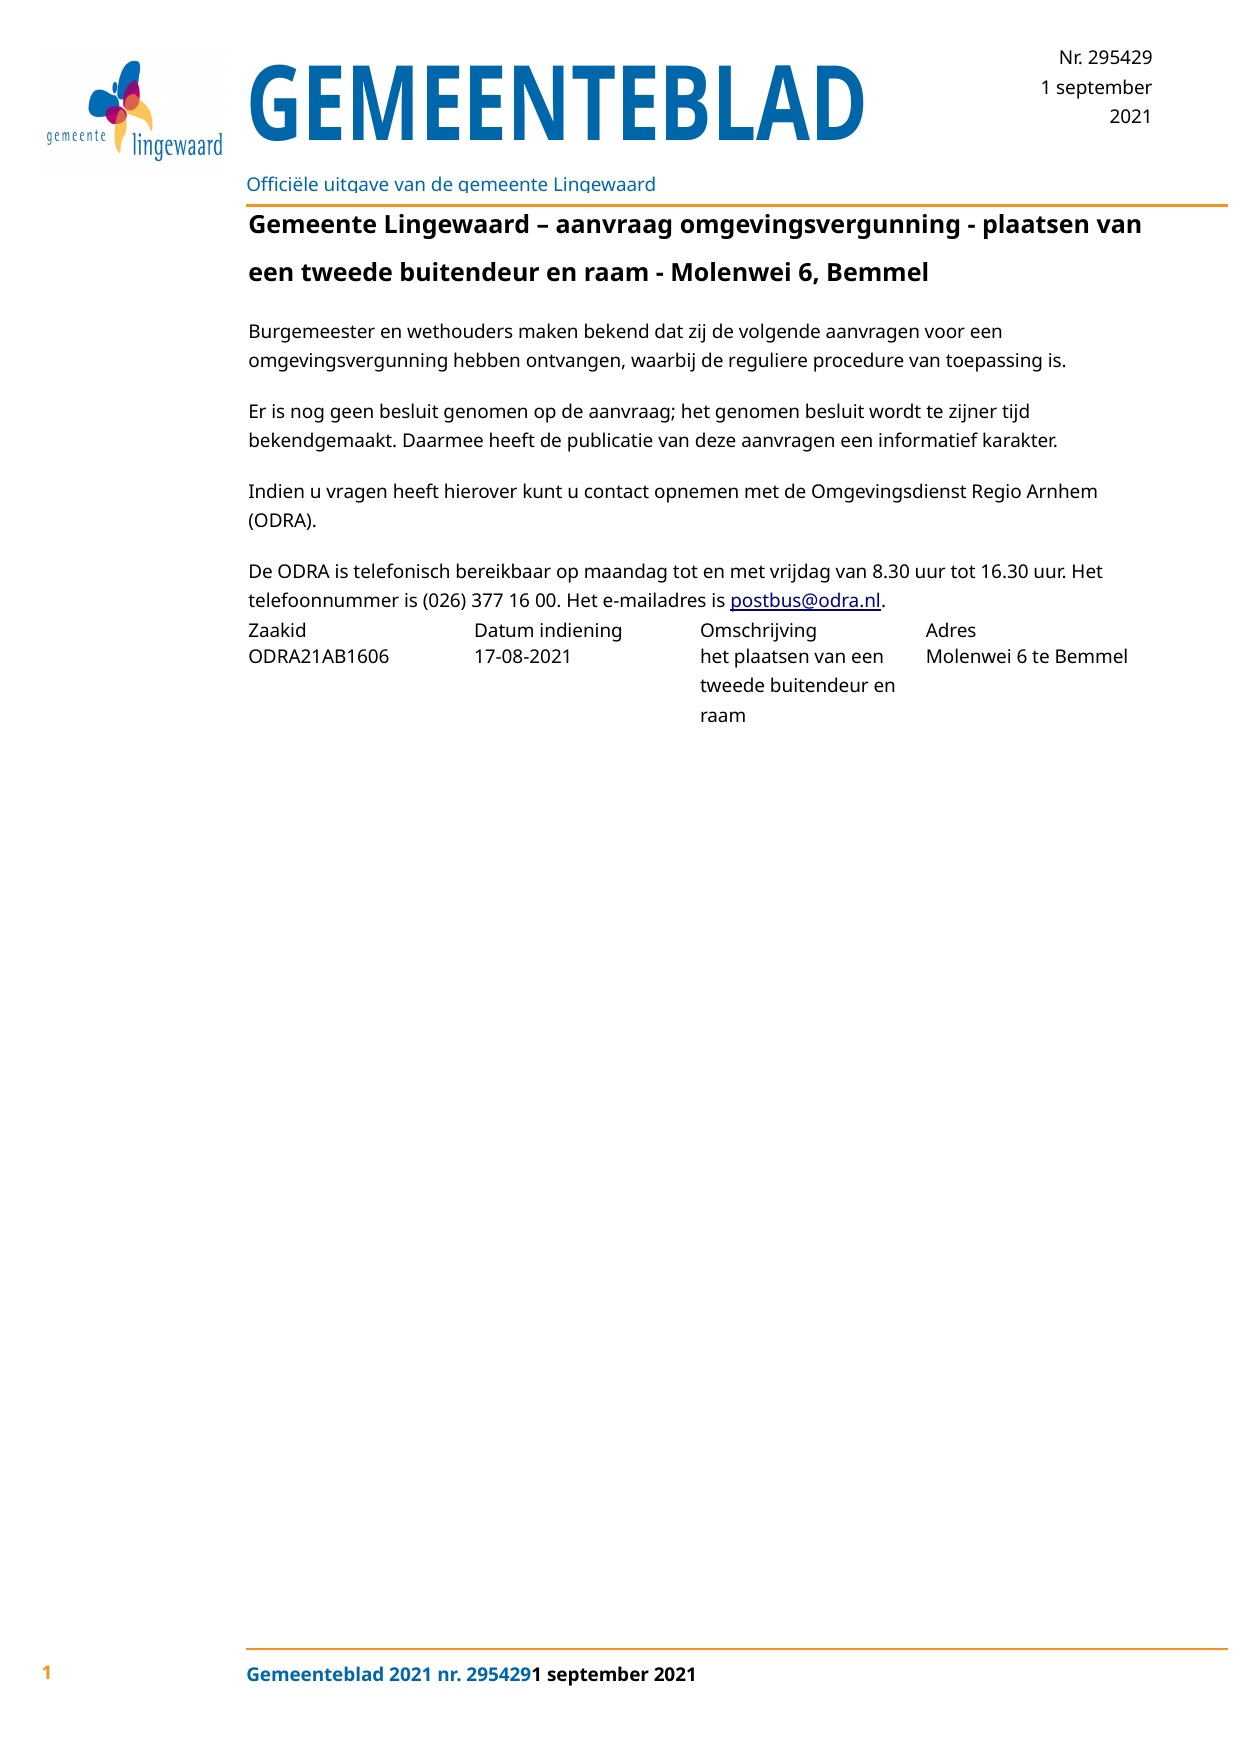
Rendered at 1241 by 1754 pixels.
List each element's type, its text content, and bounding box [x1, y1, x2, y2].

table_cell ODRA21AB1606 [248, 643, 474, 728]
text De ODRA is telefonisch bereikbaar op maandag tot en met vrijdag van 8.30 uur tot 16.30 uur. Het telefoonnummer is (026) 377 16 00. Het e-mailadres is postbus@odra.nl. [248, 558, 1152, 613]
text Gemeente Lingewaard – aanvraag omgevingsvergunning - plaatsen van een tweede buitendeur en raam - Molenwei 6, Bemmel [248, 207, 1152, 288]
table_cell 17-08-2021 [474, 643, 700, 728]
text Indien u vragen heeft hierover kunt u contact opnemen met de Omgevingsdienst Regio Arnhem (ODRA). [248, 478, 1152, 533]
table_header Adres [926, 617, 1152, 643]
text Burgemeester en wethouders maken bekend dat zij de volgende aanvragen voor een omgevingsvergunning hebben ontvangen, waarbij de reguliere procedure van toepassing is. [248, 318, 1152, 373]
picture [41, 47, 231, 172]
table_header Omschrijving [700, 617, 926, 643]
table_header Datum indiening [474, 617, 700, 643]
table_cell Molenwei 6 te Bemmel [926, 643, 1152, 728]
text Er is nog geen besluit genomen op de aanvraag; het genomen besluit wordt te zijner tijd bekendgemaakt. Daarmee heeft de publicatie van deze aanvragen een informatief karakter. [248, 398, 1152, 453]
table_cell het plaatsen van een tweede buitendeur en raam [700, 643, 926, 728]
table_header Zaakid [248, 617, 474, 643]
